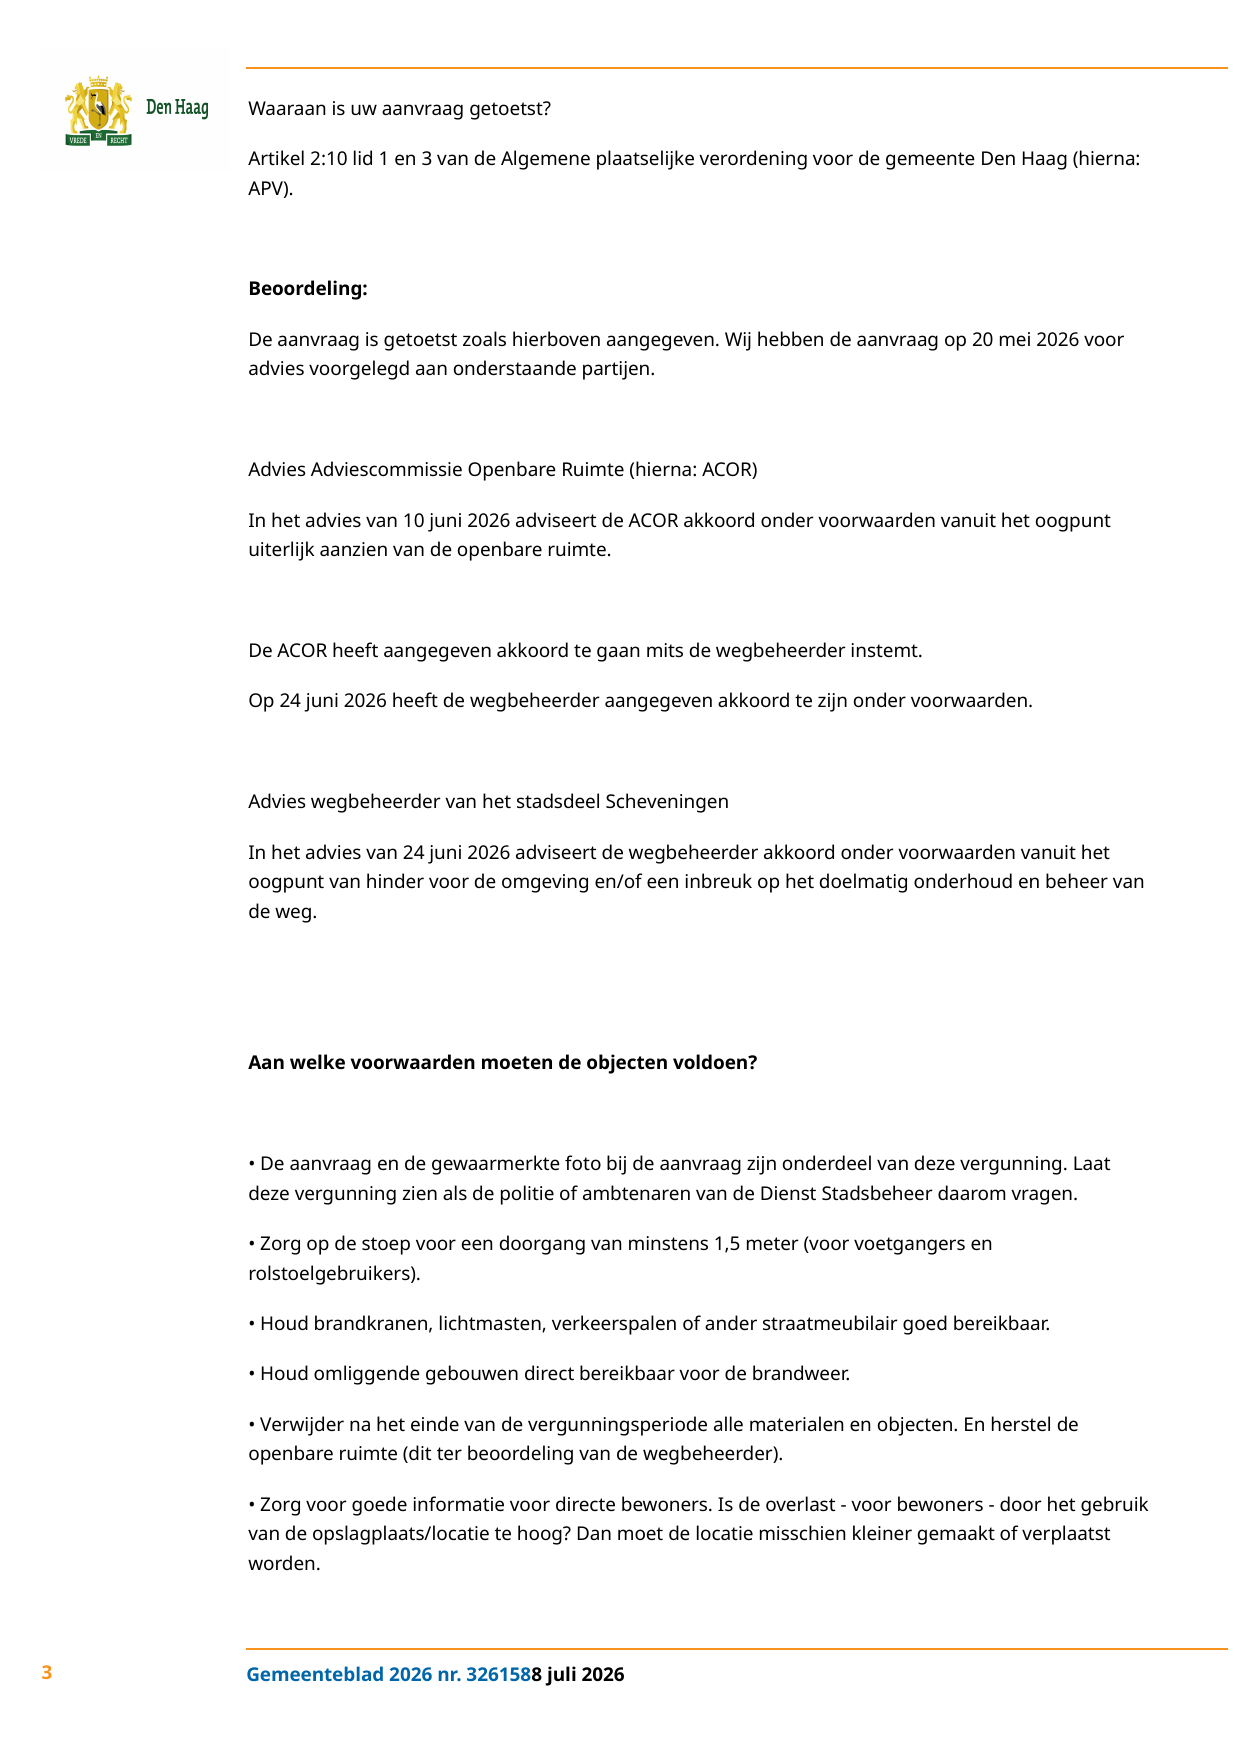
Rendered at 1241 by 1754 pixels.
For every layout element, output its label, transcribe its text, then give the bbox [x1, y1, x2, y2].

text Beoordeling: [248, 276, 1152, 301]
text Advies Adviescommissie Openbare Ruimte (hierna: ACOR) [248, 456, 1152, 482]
text • Verwijder na het einde van de vergunningsperiode alle materialen en objecten. En herstel de openbare ruimte (dit ter beoordeling van de wegbeheerder). [248, 1411, 1152, 1466]
text Op 24 juni 2026 heeft de wegbeheerder aangegeven akkoord te zijn onder voorwaarden. [248, 688, 1152, 713]
text • Zorg op de stoep voor een doorgang van minstens 1,5 meter (voor voetgangers en rolstoelgebruikers). [248, 1230, 1152, 1286]
text • De aanvraag en de gewaarmerkte foto bij de aanvraag zijn onderdeel van deze vergunning. Laat deze vergunning zien als de politie of ambtenaren van de Dienst Stadsbeheer daarom vragen. [248, 1150, 1152, 1206]
text • Houd omliggende gebouwen direct bereikbaar voor de brandweer. [248, 1361, 1152, 1386]
text De ACOR heeft aangegeven akkoord te gaan mits de wegbeheerder instemt. [248, 637, 1152, 663]
text Advies wegbeheerder van het stadsdeel Scheveningen [248, 788, 1152, 814]
text In het advies van 10 juni 2026 adviseert de ACOR akkoord onder voorwaarden vanuit het oogpunt uiterlijk aanzien van de openbare ruimte. [248, 507, 1152, 562]
text • Zorg voor goede informatie voor directe bewoners. Is de overlast - voor bewoners - door het gebruik van de opslagplaats/locatie te hoog? Dan moet de locatie misschien kleiner gemaakt of verplaatst worden. [248, 1491, 1152, 1576]
text Artikel 2:10 lid 1 en 3 van de Algemene plaatselijke verordening voor de gemeente Den Haag (hierna: APV). [248, 145, 1152, 201]
text De aanvraag is getoetst zoals hierboven aangegeven. Wij hebben de aanvraag op 20 mei 2026 voor advies voorgelegd aan onderstaande partijen. [248, 326, 1152, 381]
text In het advies van 24 juni 2026 adviseert de wegbeheerder akkoord onder voorwaarden vanuit het oogpunt van hinder voor de omgeving en/of een inbreuk op het doelmatig onderhoud en beheer van de weg. [248, 839, 1152, 924]
text • Houd brandkranen, lichtmasten, verkeerspalen of ander straatmeubilair goed bereikbaar. [248, 1310, 1152, 1336]
text Aan welke voorwaarden moeten de objecten voldoen? [248, 1049, 1152, 1075]
picture [41, 47, 231, 172]
text Waaraan is uw aanvraag getoetst? [248, 95, 1152, 121]
